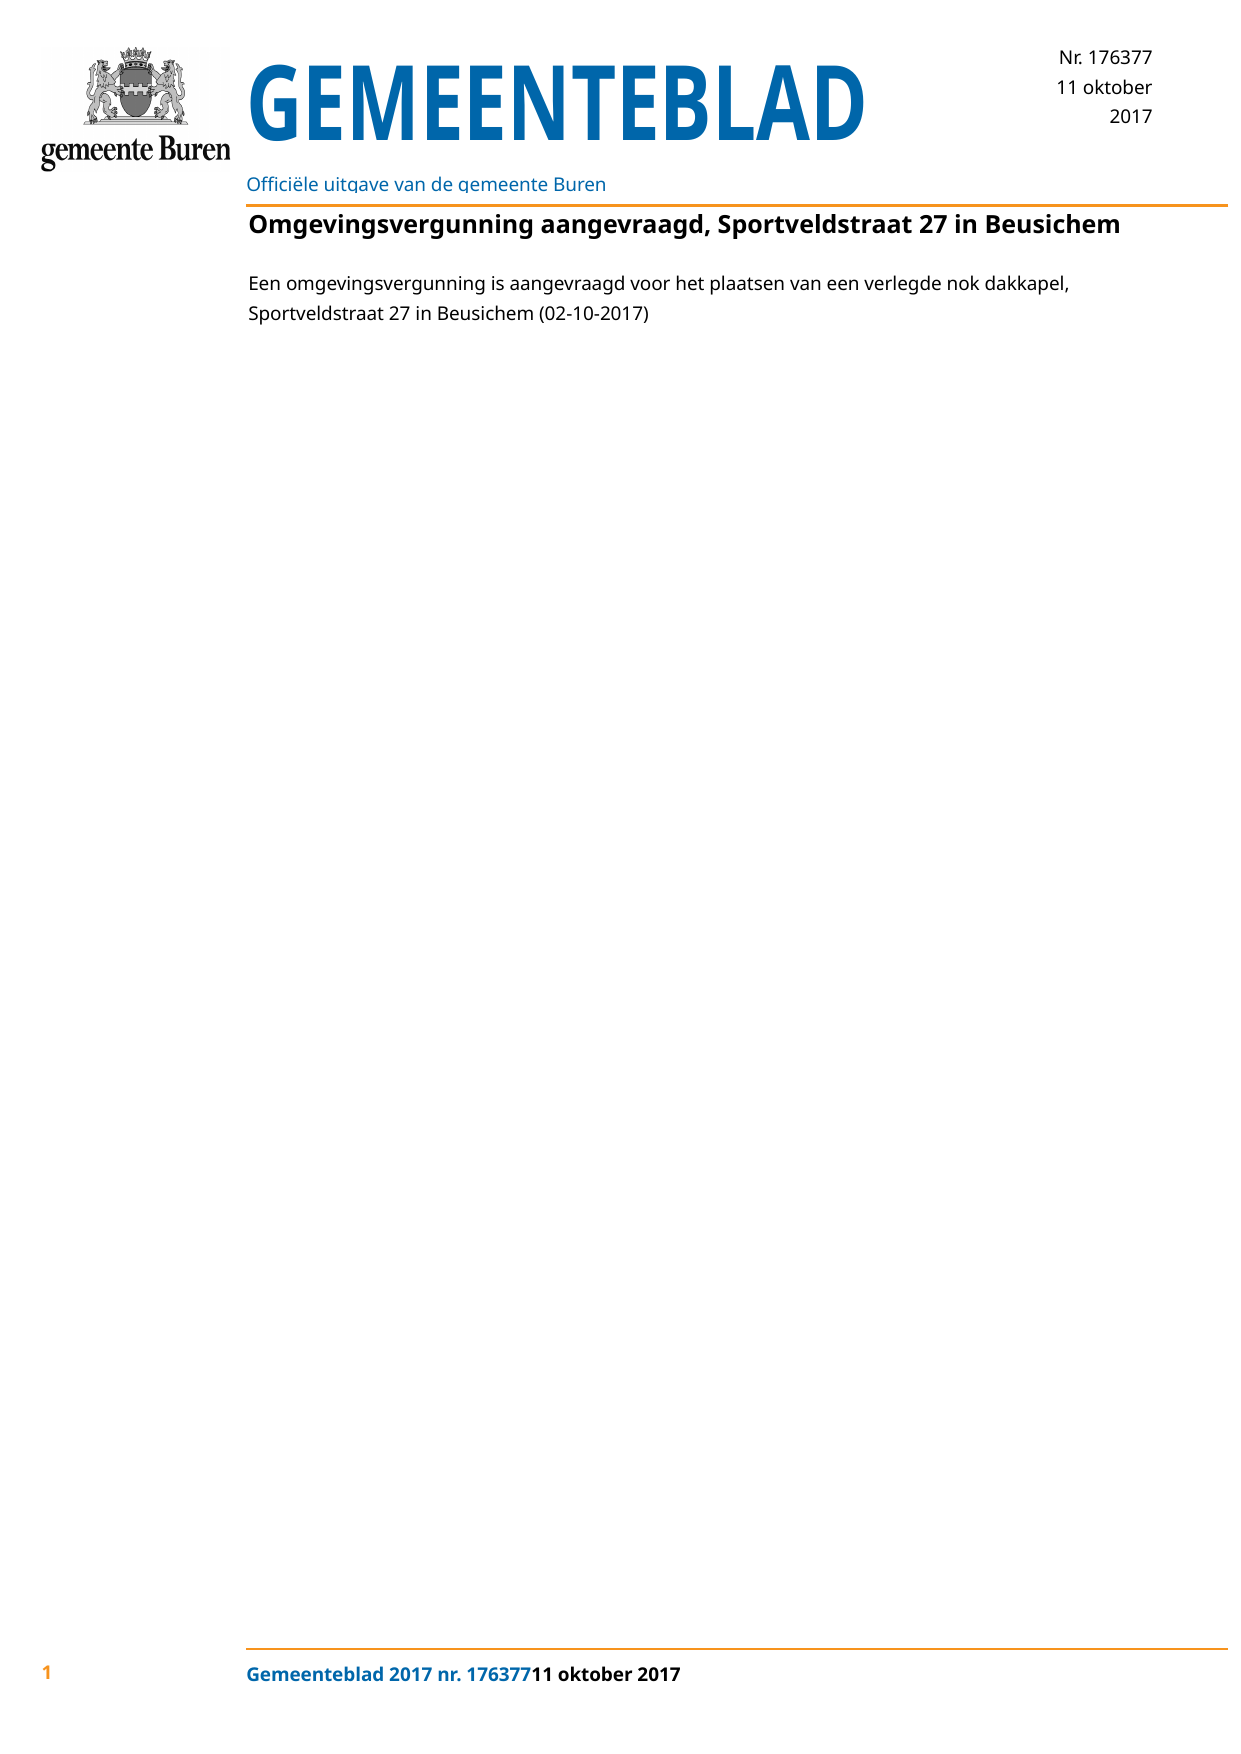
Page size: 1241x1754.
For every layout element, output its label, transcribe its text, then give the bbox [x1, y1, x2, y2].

text Een omgevingsvergunning is aangevraagd voor het plaatsen van een verlegde nok dakkapel, Sportveldstraat 27 in Beusichem (02-10-2017) [248, 270, 1152, 326]
picture [41, 47, 231, 172]
text Omgevingsvergunning aangevraagd, Sportveldstraat 27 in Beusichem [248, 207, 1152, 241]
